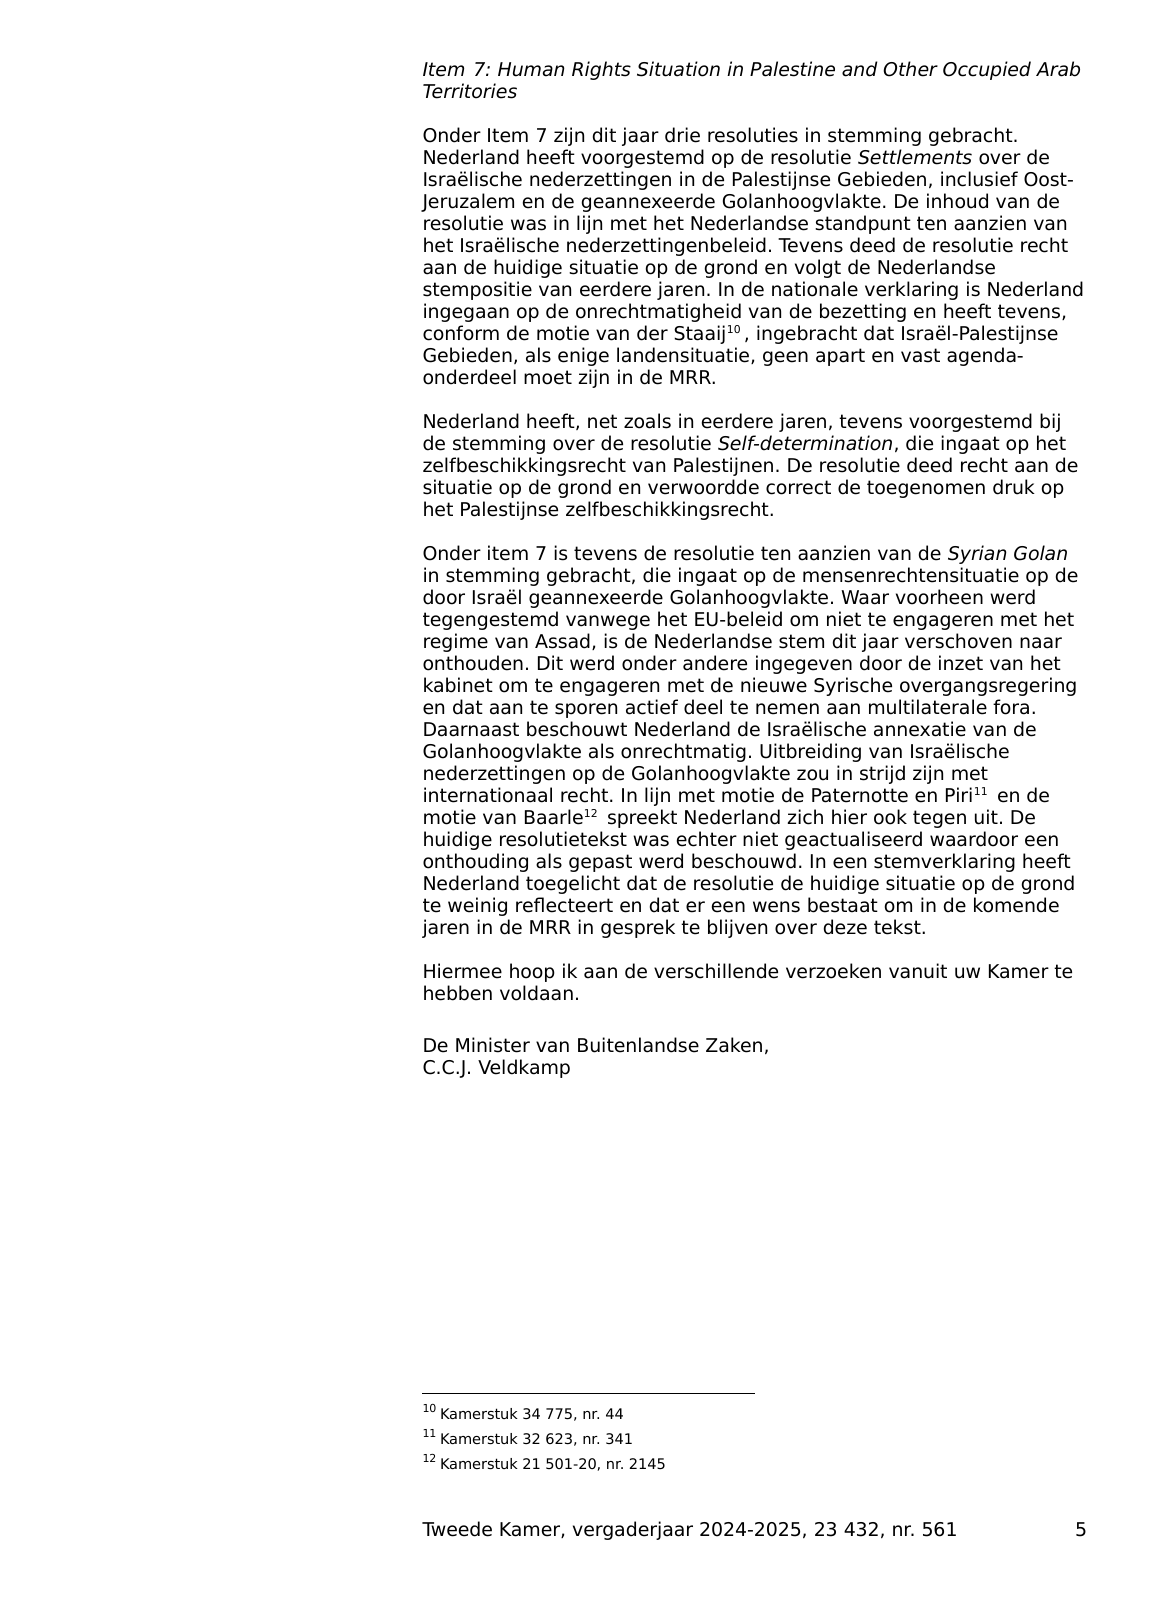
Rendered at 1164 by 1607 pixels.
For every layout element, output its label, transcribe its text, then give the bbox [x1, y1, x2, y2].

text Nederland heeft, net zoals in eerdere jaren, tevens voorgestemd bij de stemming over de resolutie Self-determination, die ingaat op het zelfbeschikkingsrecht van Palestijnen. De resolutie deed recht aan de situatie op de grond en verwoordde correct de toegenomen druk op het Palestijnse zelfbeschikkingsrecht. [422, 411, 1087, 521]
text De Minister van Buitenlandse Zaken, C.C.J. Veldkamp [422, 1035, 1087, 1079]
text Onder Item 7 zijn dit jaar drie resoluties in stemming gebracht. Nederland heeft voorgestemd op de resolutie Settlements over de Israëlische nederzettingen in de Palestijnse Gebieden, inclusief Oost-Jeruzalem en de geannexeerde Golanhoogvlakte. De inhoud van de resolutie was in lijn met het Nederlandse standpunt ten aanzien van het Israëlische nederzettingenbeleid. Tevens deed de resolutie recht aan de huidige situatie op de grond en volgt de Nederlandse stempositie van eerdere jaren. In de nationale verklaring is Nederland ingegaan op de onrechtmatigheid van de bezetting en heeft tevens, conform de motie van der Staaij, ingebracht dat Israël-Palestijnse Gebieden, als enige landensituatie, geen apart en vast agenda-onderdeel moet zijn in de MRR. [422, 125, 1087, 389]
text Kamerstuk 34 775, nr. 44 [422, 1402, 1087, 1424]
text Kamerstuk 32 623, nr. 341 [422, 1427, 1087, 1449]
text Onder item 7 is tevens de resolutie ten aanzien van de Syrian Golan in stemming gebracht, die ingaat op de mensenrechtensituatie op de door Israël geannexeerde Golanhoogvlakte. Waar voorheen werd tegengestemd vanwege het EU-beleid om niet te engageren met het regime van Assad, is de Nederlandse stem dit jaar verschoven naar onthouden. Dit werd onder andere ingegeven door de inzet van het kabinet om te engageren met de nieuwe Syrische overgangsregering en dat aan te sporen actief deel te nemen aan multilaterale fora. Daarnaast beschouwt Nederland de Israëlische annexatie van de Golanhoogvlakte als onrechtmatig. Uitbreiding van Israëlische nederzettingen op de Golanhoogvlakte zou in strijd zijn met internationaal recht. In lijn met motie de Paternotte en Piri en de motie van Baarle spreekt Nederland zich hier ook tegen uit. De huidige resolutietekst was echter niet geactualiseerd waardoor een onthouding als gepast werd beschouwd. In een stemverklaring heeft Nederland toegelicht dat de resolutie de huidige situatie op de grond te weinig reflecteert en dat er een wens bestaat om in de komende jaren in de MRR in gesprek te blijven over deze tekst. [422, 543, 1087, 939]
text Kamerstuk 21 501-20, nr. 2145 [422, 1452, 1087, 1474]
text Hiermee hoop ik aan de verschillende verzoeken vanuit uw Kamer te hebben voldaan. [422, 961, 1087, 1005]
subtitle Item 7: Human Rights Situation in Palestine and Other Occupied Arab Territories [422, 59, 1087, 103]
